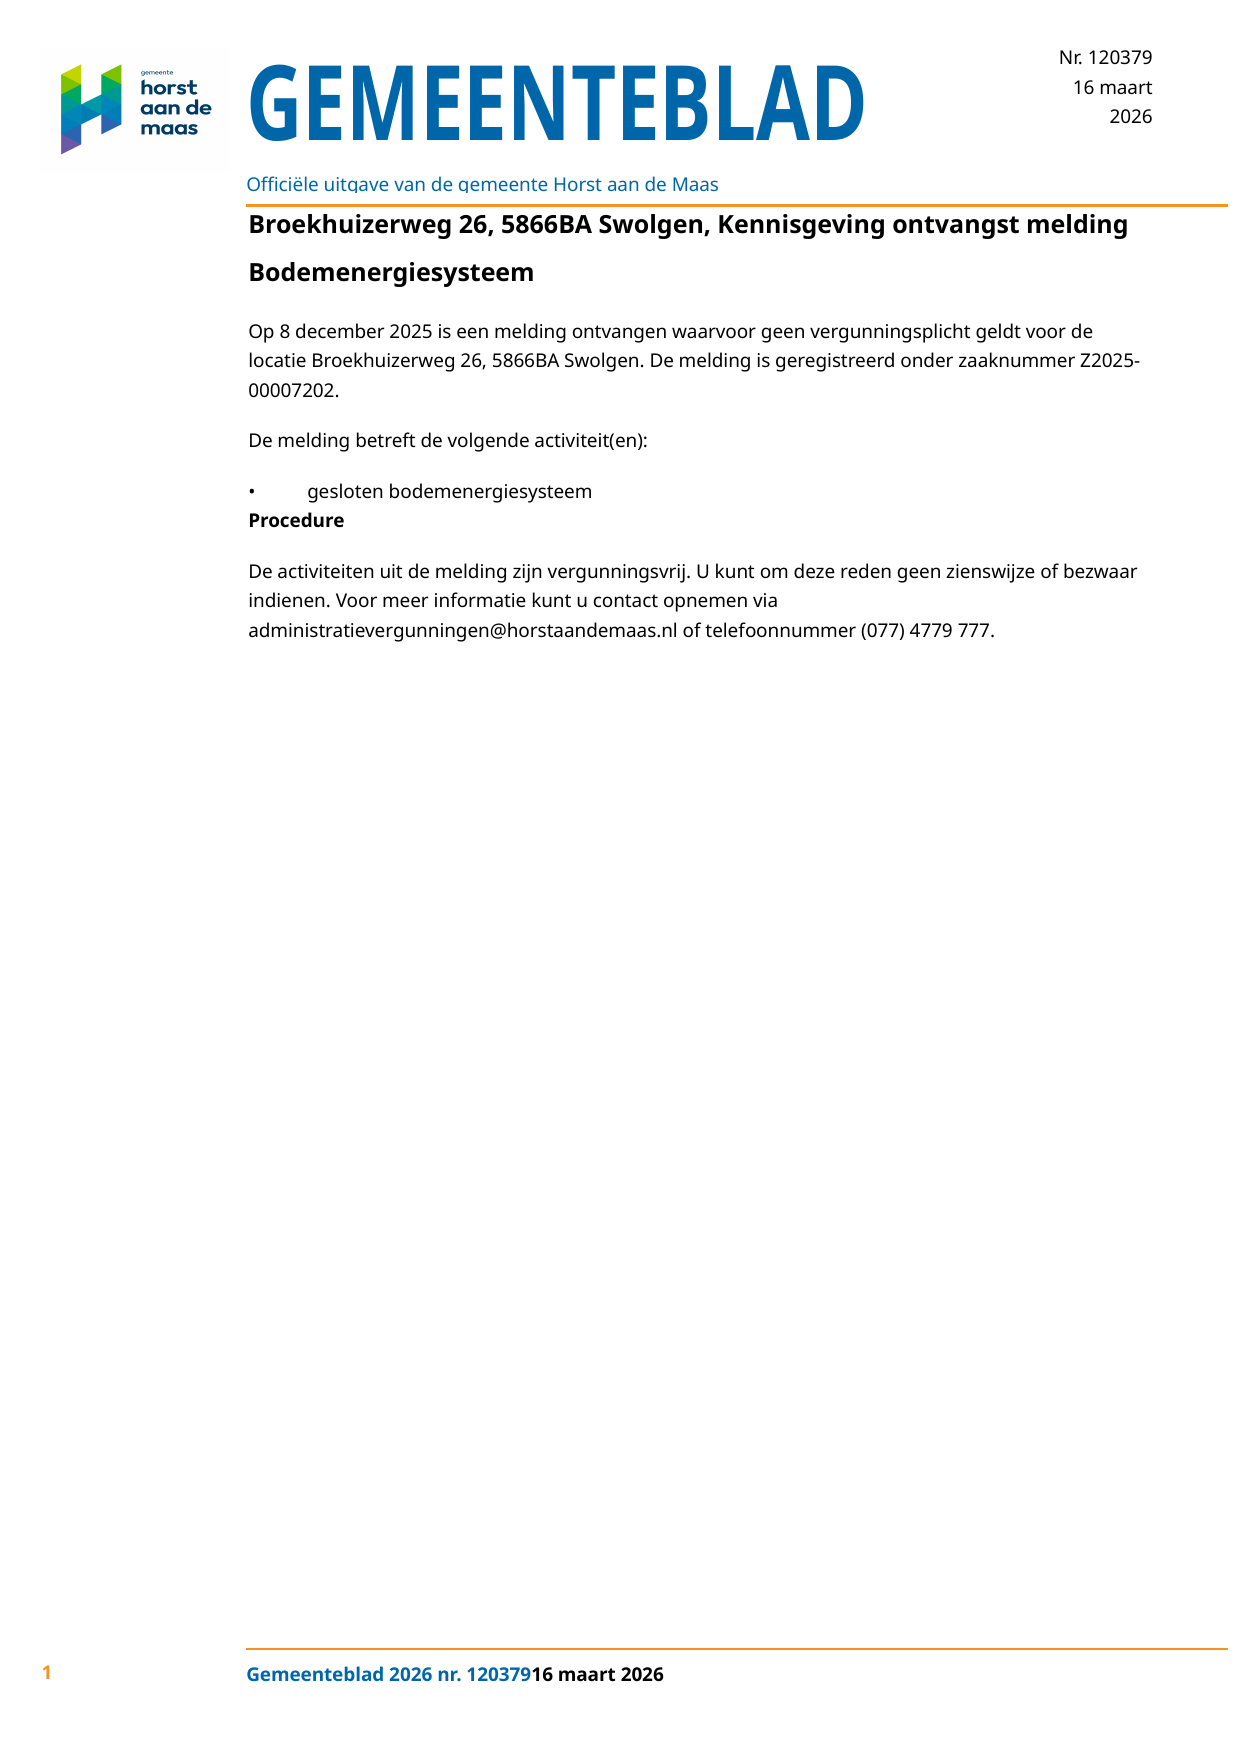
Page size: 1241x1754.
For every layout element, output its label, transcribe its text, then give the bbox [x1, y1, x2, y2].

text Procedure [248, 507, 1152, 533]
text Op 8 december 2025 is een melding ontvangen waarvoor geen vergunningsplicht geldt voor de locatie Broekhuizerweg 26, 5866BA Swolgen. De melding is geregistreerd onder zaaknummer Z2025-00007202. [248, 318, 1152, 403]
text De melding betreft de volgende activiteit(en): [248, 427, 1152, 453]
list gesloten bodemenergiesysteem [248, 478, 1152, 504]
text De activiteiten uit de melding zijn vergunningsvrij. U kunt om deze reden geen zienswijze of bezwaar indienen. Voor meer informatie kunt u contact opnemen via administratievergunningen@horstaandemaas.nl of telefoonnummer (077) 4779 777. [248, 558, 1152, 643]
picture [41, 47, 231, 172]
text Broekhuizerweg 26, 5866BA Swolgen, Kennisgeving ontvangst melding Bodemenergiesysteem [248, 207, 1152, 288]
